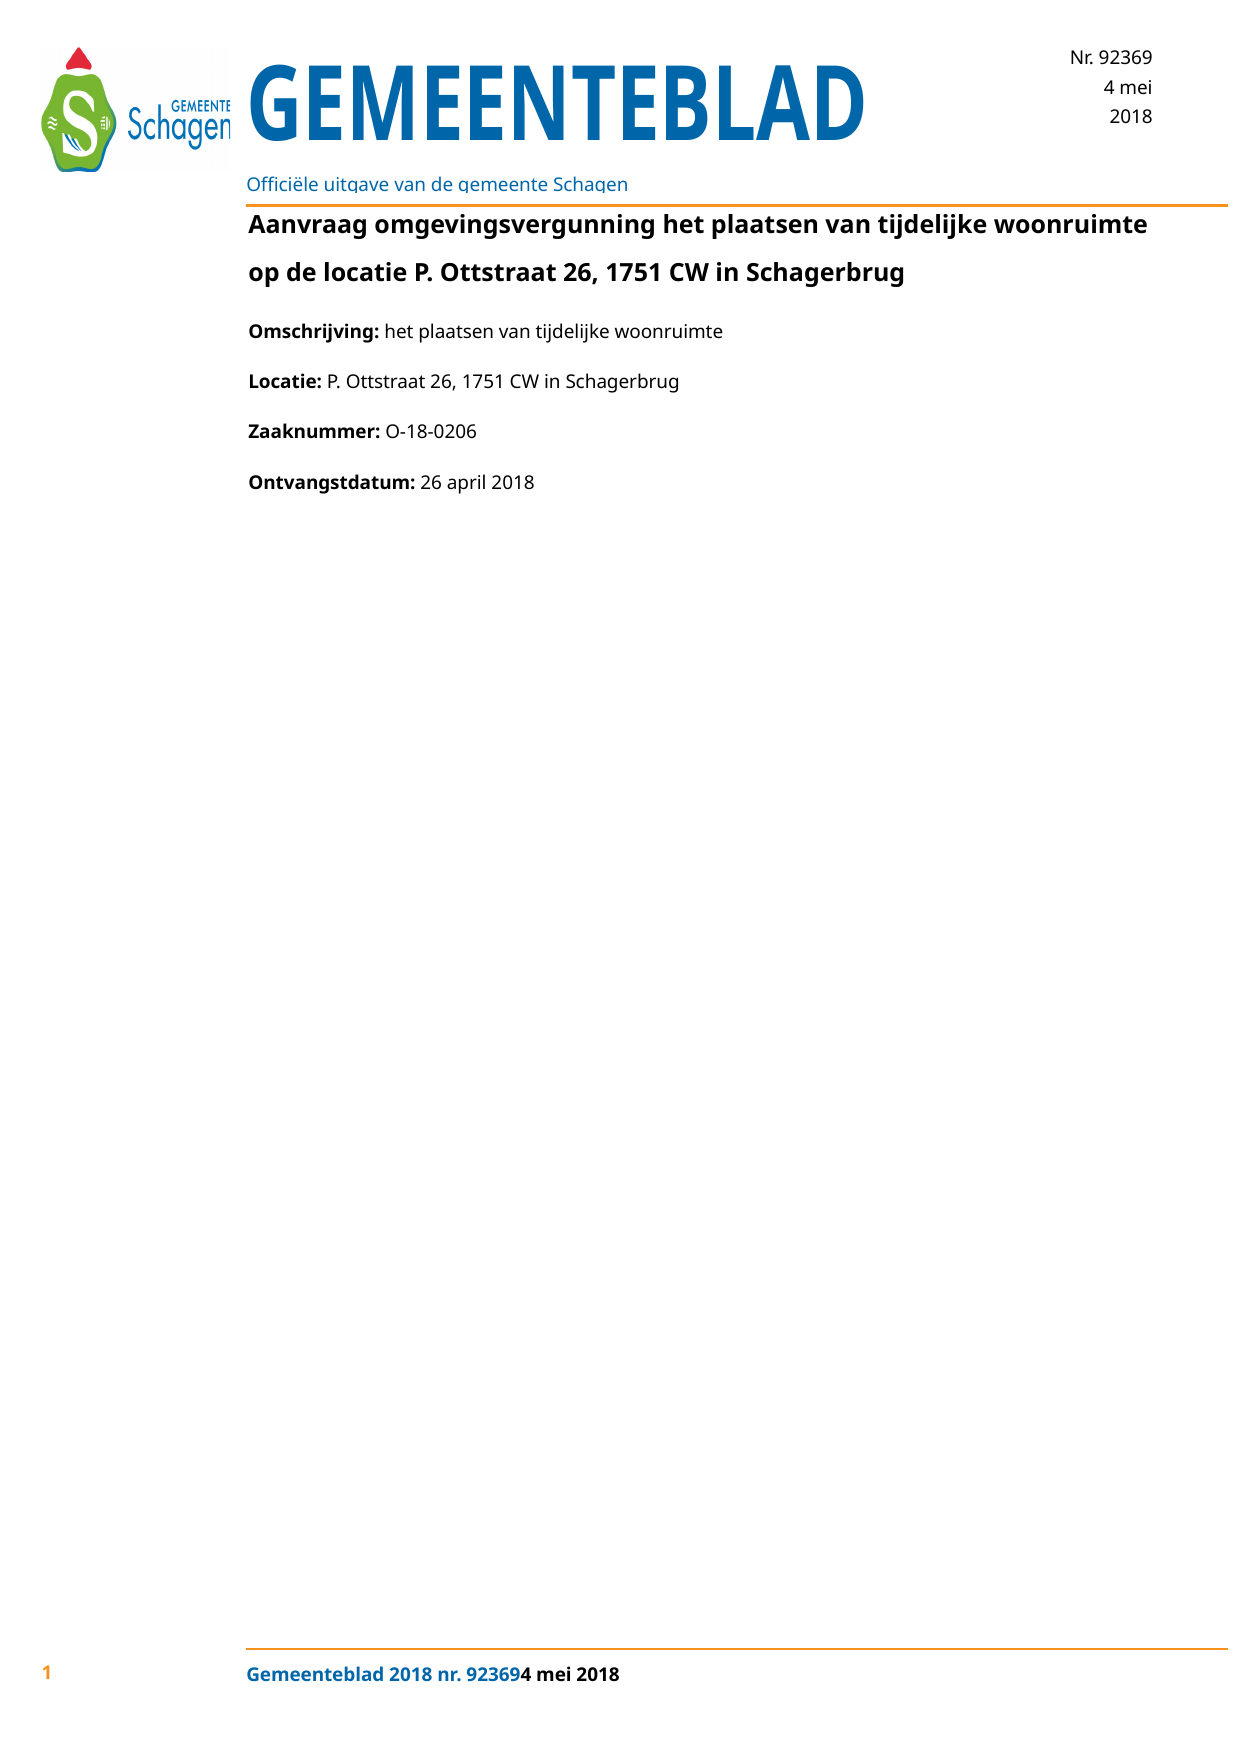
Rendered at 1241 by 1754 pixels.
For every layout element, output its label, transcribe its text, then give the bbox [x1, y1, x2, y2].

picture [41, 47, 231, 172]
text Ontvangstdatum: 26 april 2018 [248, 469, 1152, 495]
text Zaaknummer: O-18-0206 [248, 419, 1152, 444]
text Aanvraag omgevingsvergunning het plaatsen van tijdelijke woonruimte op de locatie P. Ottstraat 26, 1751 CW in Schagerbrug [248, 207, 1152, 288]
text Omschrijving: het plaatsen van tijdelijke woonruimte [248, 318, 1152, 344]
text Locatie: P. Ottstraat 26, 1751 CW in Schagerbrug [248, 368, 1152, 394]
